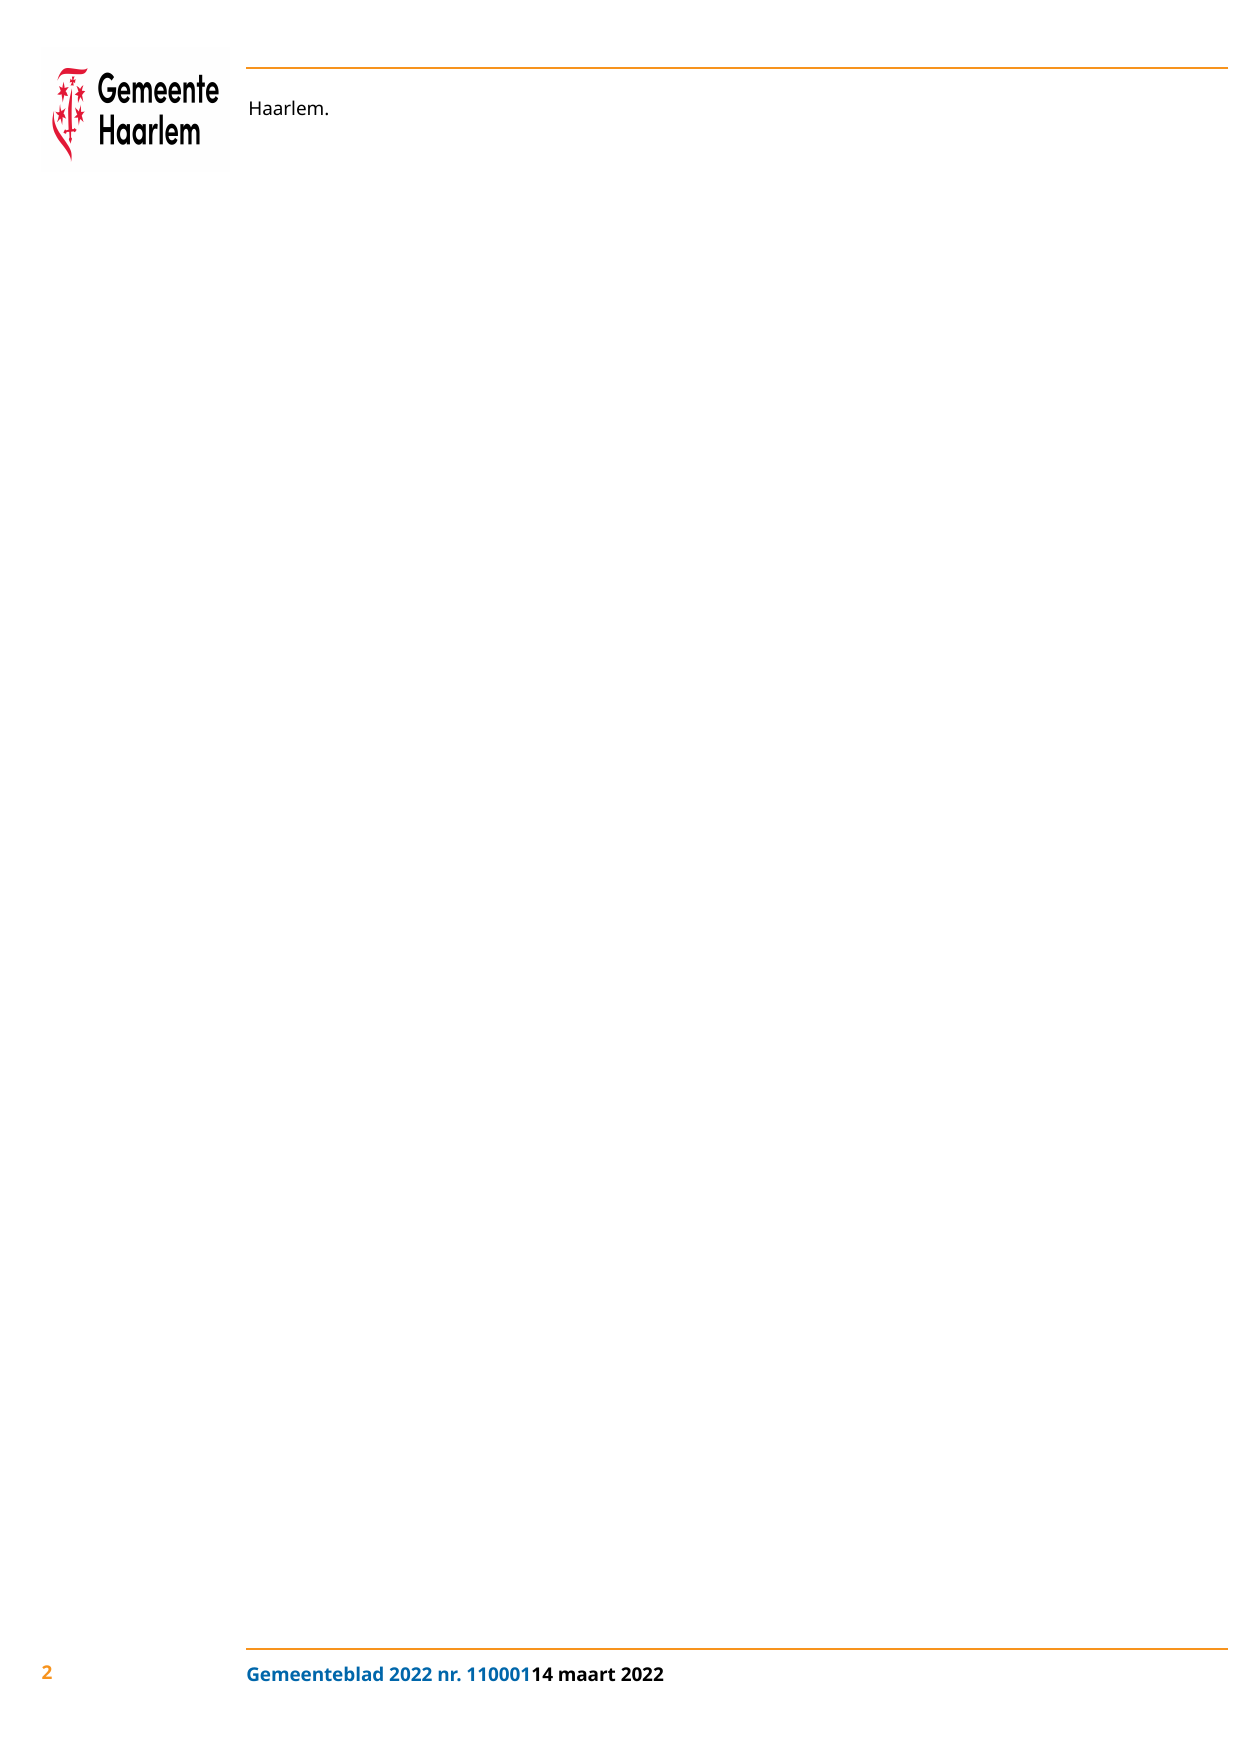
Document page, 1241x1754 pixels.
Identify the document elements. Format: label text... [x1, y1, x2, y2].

picture [41, 47, 231, 172]
text Haarlem. [248, 95, 1152, 121]
